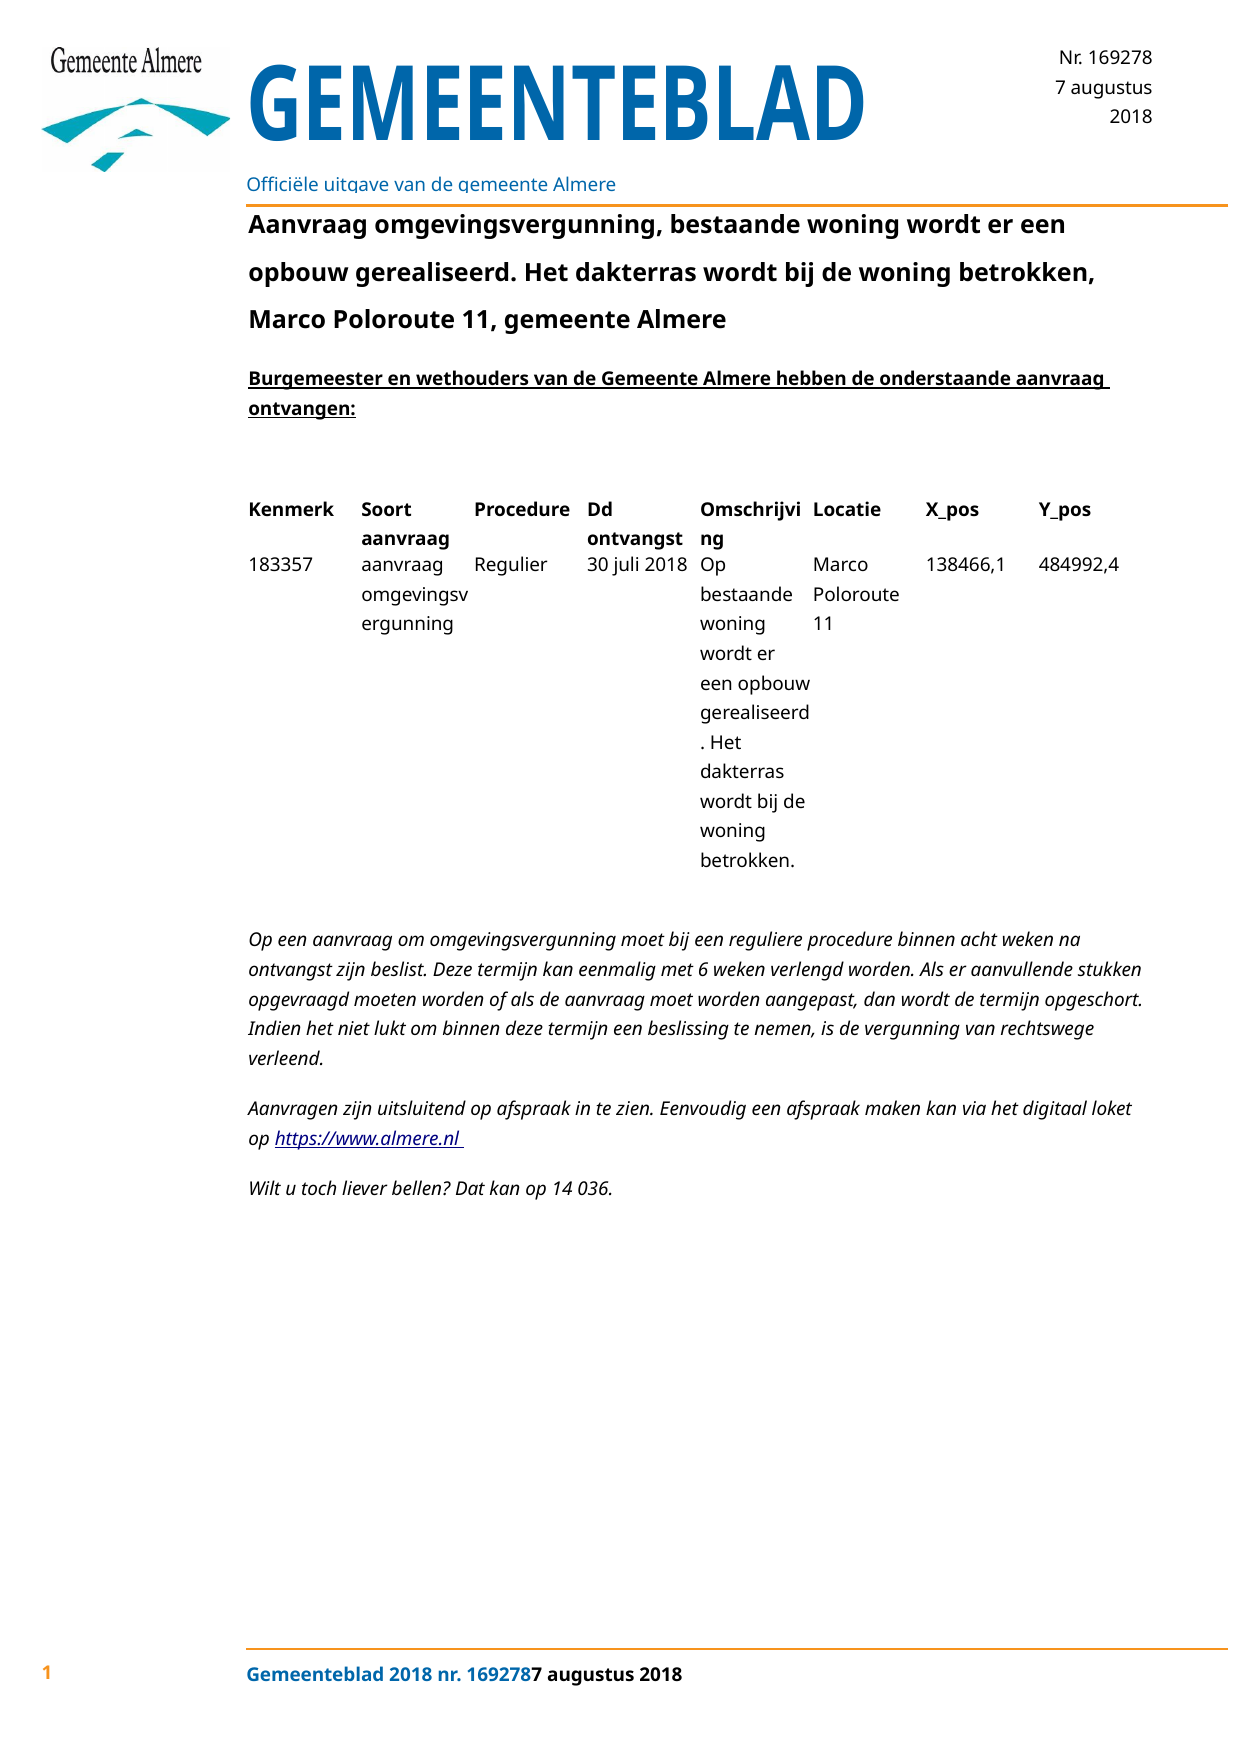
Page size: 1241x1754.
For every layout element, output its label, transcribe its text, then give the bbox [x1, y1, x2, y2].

table_header Dd ontvangst [587, 496, 700, 551]
table_cell 484992,4 [1039, 551, 1152, 873]
text Wilt u toch liever bellen? Dat kan op 14 036. [248, 1175, 1152, 1201]
picture [41, 47, 231, 172]
table_header Omschrijving [700, 496, 813, 551]
table_header Y_pos [1039, 496, 1152, 551]
table_cell Regulier [474, 551, 587, 873]
table_header Procedure [474, 496, 587, 551]
text Aanvragen zijn uitsluitend op afspraak in te zien. Eenvoudig een afspraak maken kan via het digitaal loket op https://www.almere.nl [248, 1095, 1152, 1151]
text Aanvraag omgevingsvergunning, bestaande woning wordt er een opbouw gerealiseerd. Het dakterras wordt bij de woning betrokken, Marco Poloroute 11, gemeente Almere [248, 207, 1152, 336]
text Burgemeester en wethouders van de Gemeente Almere hebben de onderstaande aanvraag ontvangen: [248, 366, 1152, 421]
table_cell 183357 [248, 551, 361, 873]
table_header X_pos [926, 496, 1038, 551]
table_cell Marco Poloroute 11 [813, 551, 926, 873]
table_cell 138466,1 [926, 551, 1038, 873]
table_cell aanvraag omgevingsvergunning [361, 551, 474, 873]
table_header Locatie [813, 496, 926, 551]
text Op een aanvraag om omgevingsvergunning moet bij een reguliere procedure binnen acht weken na ontvangst zijn beslist. Deze termijn kan eenmalig met 6 weken verlengd worden. Als er aanvullende stukken opgevraagd moeten worden of als de aanvraag moet worden aangepast, dan wordt de termijn opgeschort. Indien het niet lukt om binnen deze termijn een beslissing te nemen, is de vergunning van rechtswege verleend. [248, 927, 1152, 1071]
table_cell 30 juli 2018 [587, 551, 700, 873]
table_header Kenmerk [248, 496, 361, 551]
table_cell Op bestaande woning wordt er een opbouw gerealiseerd. Het dakterras wordt bij de woning betrokken. [700, 551, 813, 873]
table_header Soort aanvraag [361, 496, 474, 551]
